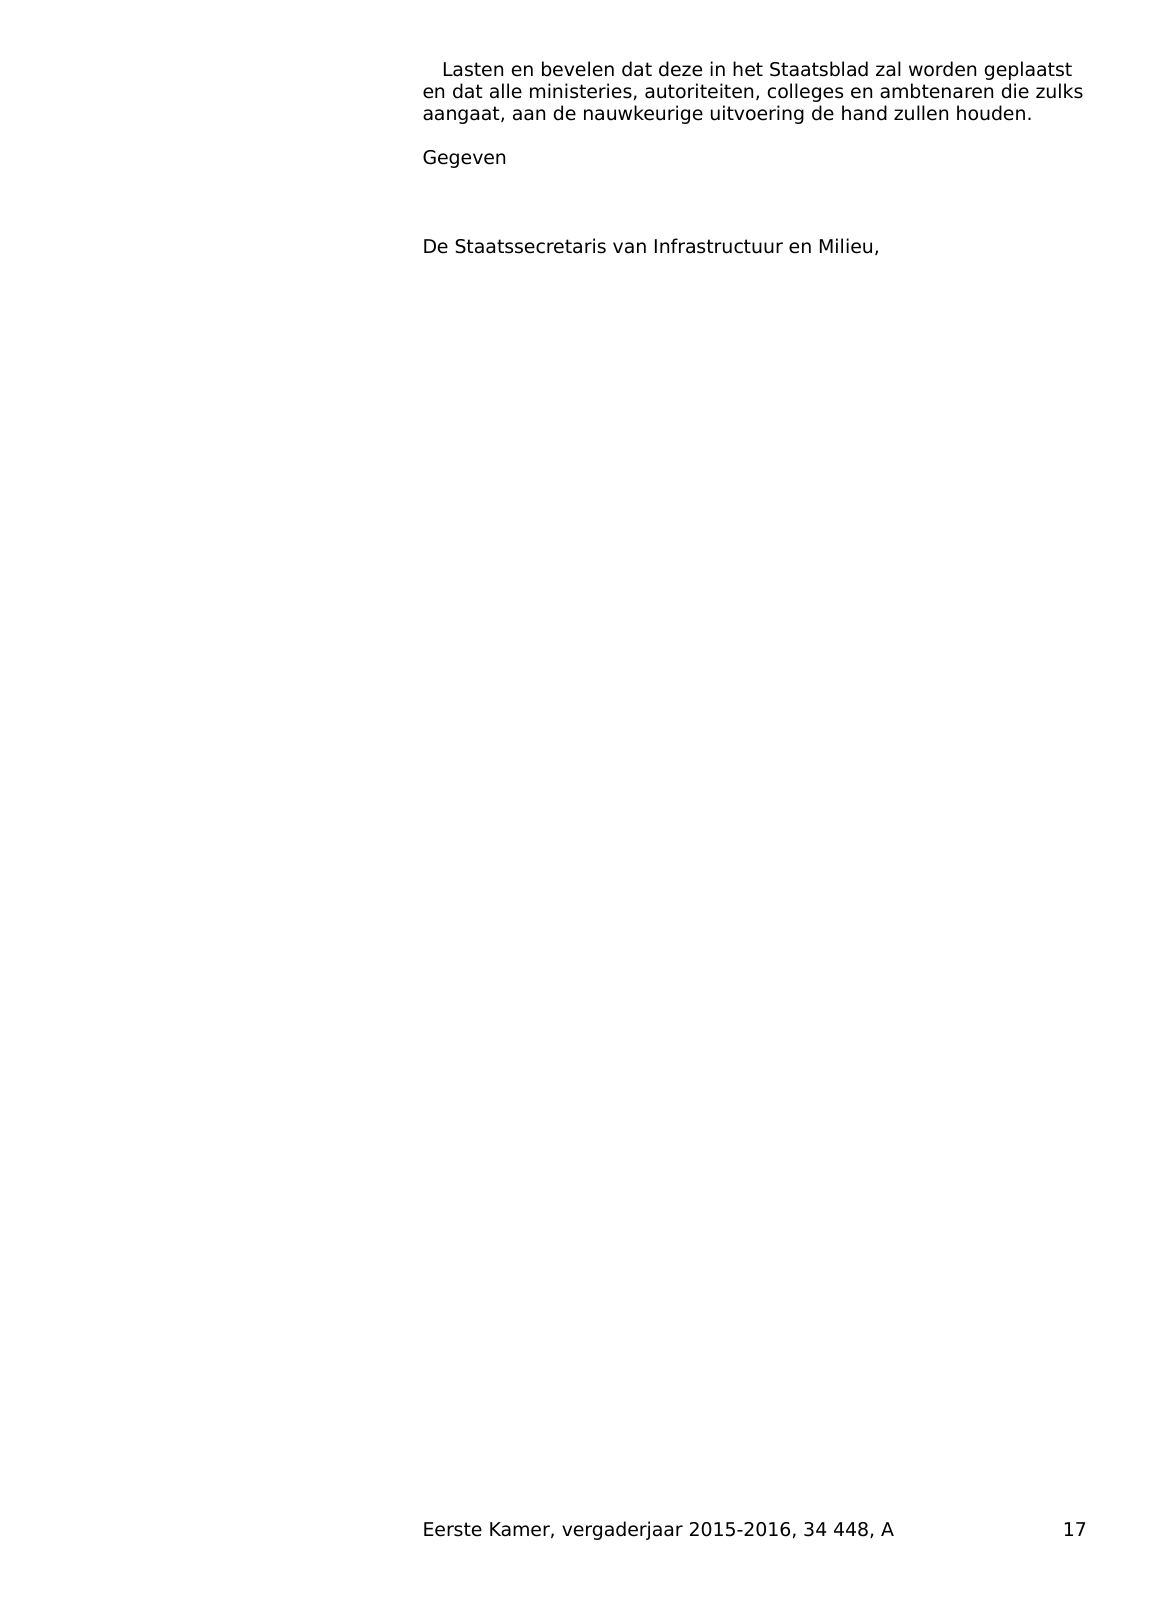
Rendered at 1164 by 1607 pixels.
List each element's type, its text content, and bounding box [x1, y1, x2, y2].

text De Staatssecretaris van Infrastructuur en Milieu, [422, 236, 1087, 258]
text Lasten en bevelen dat deze in het Staatsblad zal worden geplaatst en dat alle ministeries, autoriteiten, colleges en ambtenaren die zulks aangaat, aan de nauwkeurige uitvoering de hand zullen houden. [422, 59, 1087, 125]
text Gegeven [422, 147, 1087, 169]
